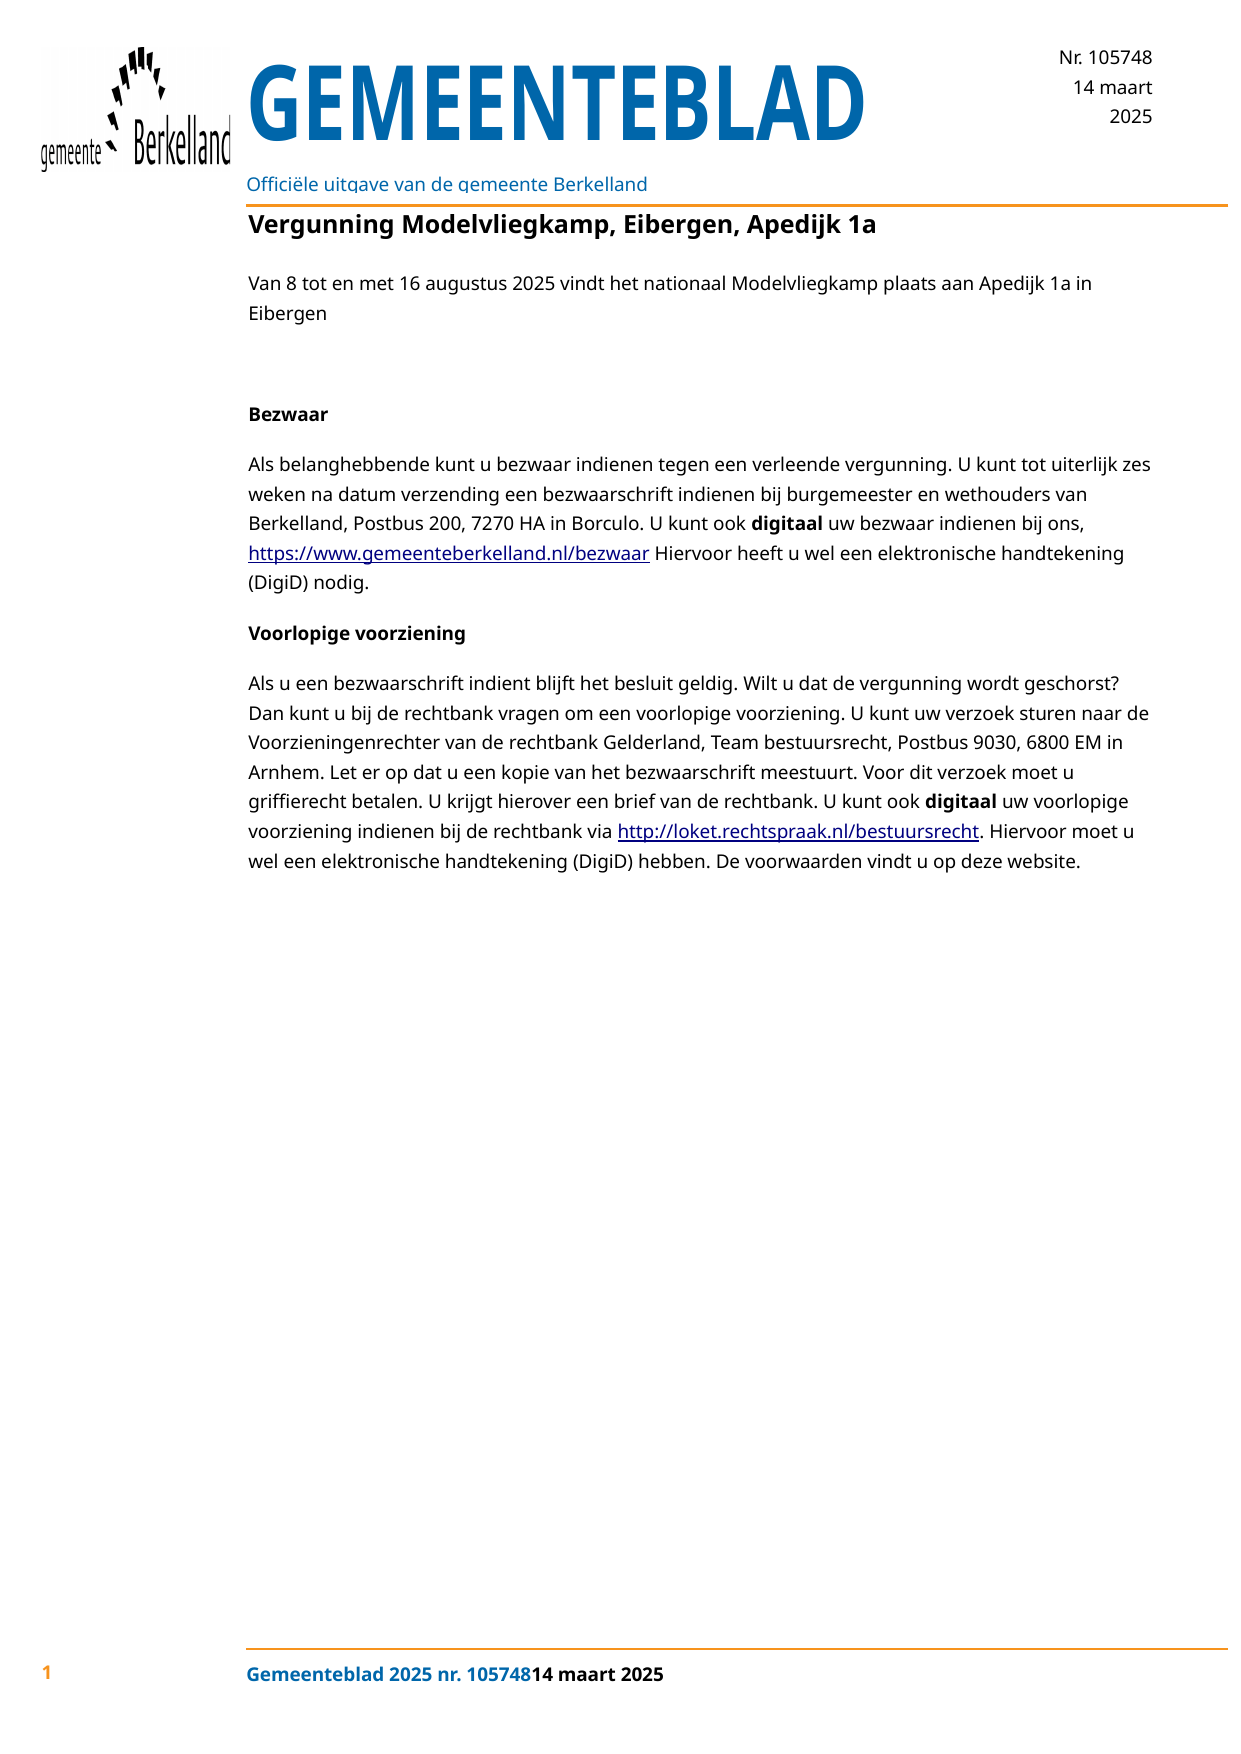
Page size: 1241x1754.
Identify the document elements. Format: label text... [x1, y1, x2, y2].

picture [41, 47, 231, 172]
text Van 8 tot en met 16 augustus 2025 vindt het nationaal Modelvliegkamp plaats aan Apedijk 1a in Eibergen [248, 270, 1152, 326]
text Bezwaar [248, 401, 1152, 426]
text Als u een bezwaarschrift indient blijft het besluit geldig. Wilt u dat de vergunning wordt geschorst? Dan kunt u bij de rechtbank vragen om een voorlopige voorziening. U kunt uw verzoek sturen naar de Voorzieningenrechter van de rechtbank Gelderland, Team bestuursrecht, Postbus 9030, 6800 EM in Arnhem. Let er op dat u een kopie van het bezwaarschrift meestuurt. Voor dit verzoek moet u griffierecht betalen. U krijgt hierover een brief van de rechtbank. U kunt ook digitaal uw voorlopige voorziening indienen bij de rechtbank via http://loket.rechtspraak.nl/bestuursrecht. Hiervoor moet u wel een elektronische handtekening (DigiD) hebben. De voorwaarden vindt u op deze website. [248, 670, 1152, 873]
text Voorlopige voorziening [248, 620, 1152, 646]
text Als belanghebbende kunt u bezwaar indienen tegen een verleende vergunning. U kunt tot uiterlijk zes weken na datum verzending een bezwaarschrift indienen bij burgemeester en wethouders van Berkelland, Postbus 200, 7270 HA in Borculo. U kunt ook digitaal uw bezwaar indienen bij ons, https://www.gemeenteberkelland.nl/bezwaar Hiervoor heeft u wel een elektronische handtekening (DigiD) nodig. [248, 451, 1152, 595]
text Vergunning Modelvliegkamp, Eibergen, Apedijk 1a [248, 207, 1152, 241]
